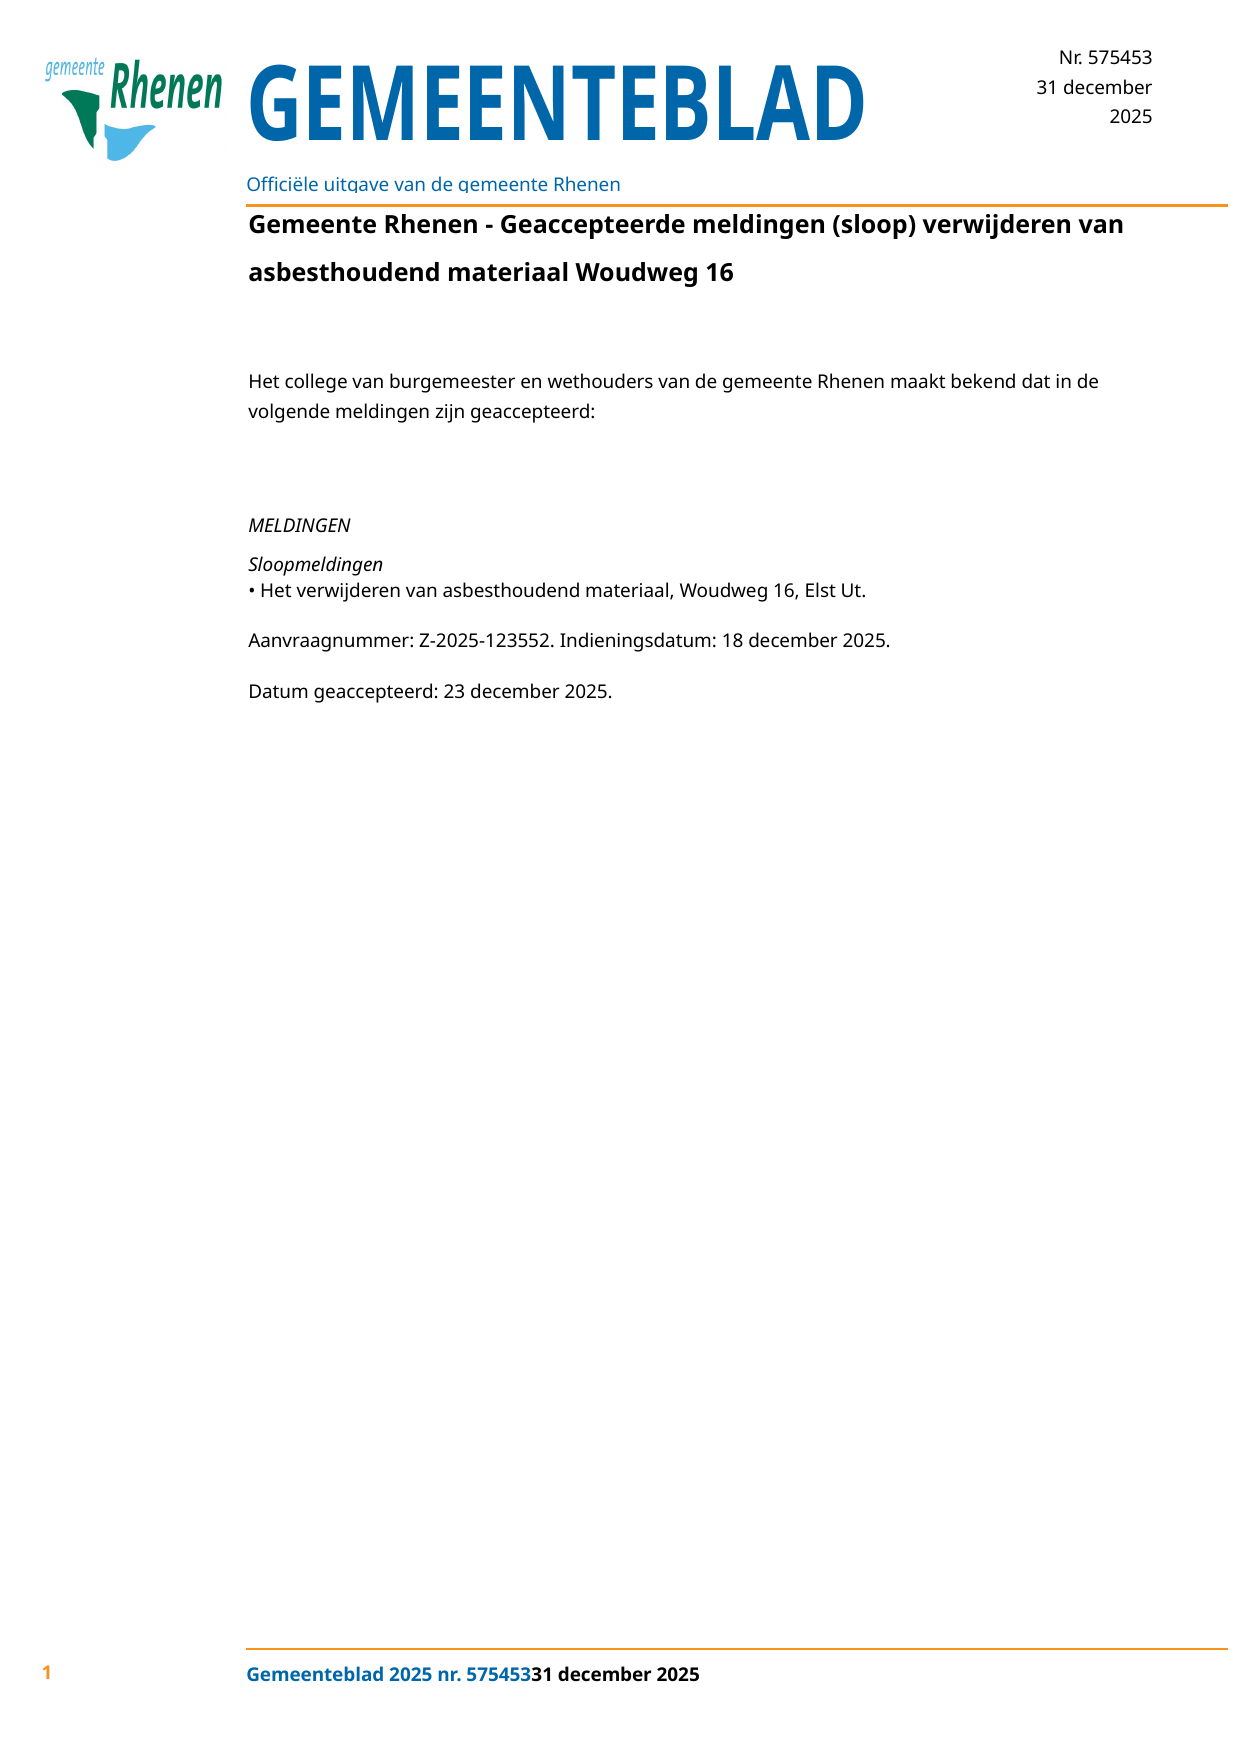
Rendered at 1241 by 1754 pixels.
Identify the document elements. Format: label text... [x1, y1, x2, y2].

text MELDINGEN [248, 512, 1152, 538]
text Sloopmeldingen [248, 552, 1152, 577]
text Het college van burgemeester en wethouders van de gemeente Rhenen maakt bekend dat in de volgende meldingen zijn geaccepteerd: [248, 368, 1152, 424]
text Aanvraagnummer: Z-2025-123552. Indieningsdatum: 18 december 2025. [248, 628, 1152, 653]
text Gemeente Rhenen - Geaccepteerde meldingen (sloop) verwijderen van asbesthoudend materiaal Woudweg 16 [248, 207, 1152, 288]
text • Het verwijderen van asbesthoudend materiaal, Woudweg 16, Elst Ut. [248, 577, 1152, 603]
picture [41, 47, 231, 172]
text Datum geaccepteerd: 23 december 2025. [248, 678, 1152, 704]
